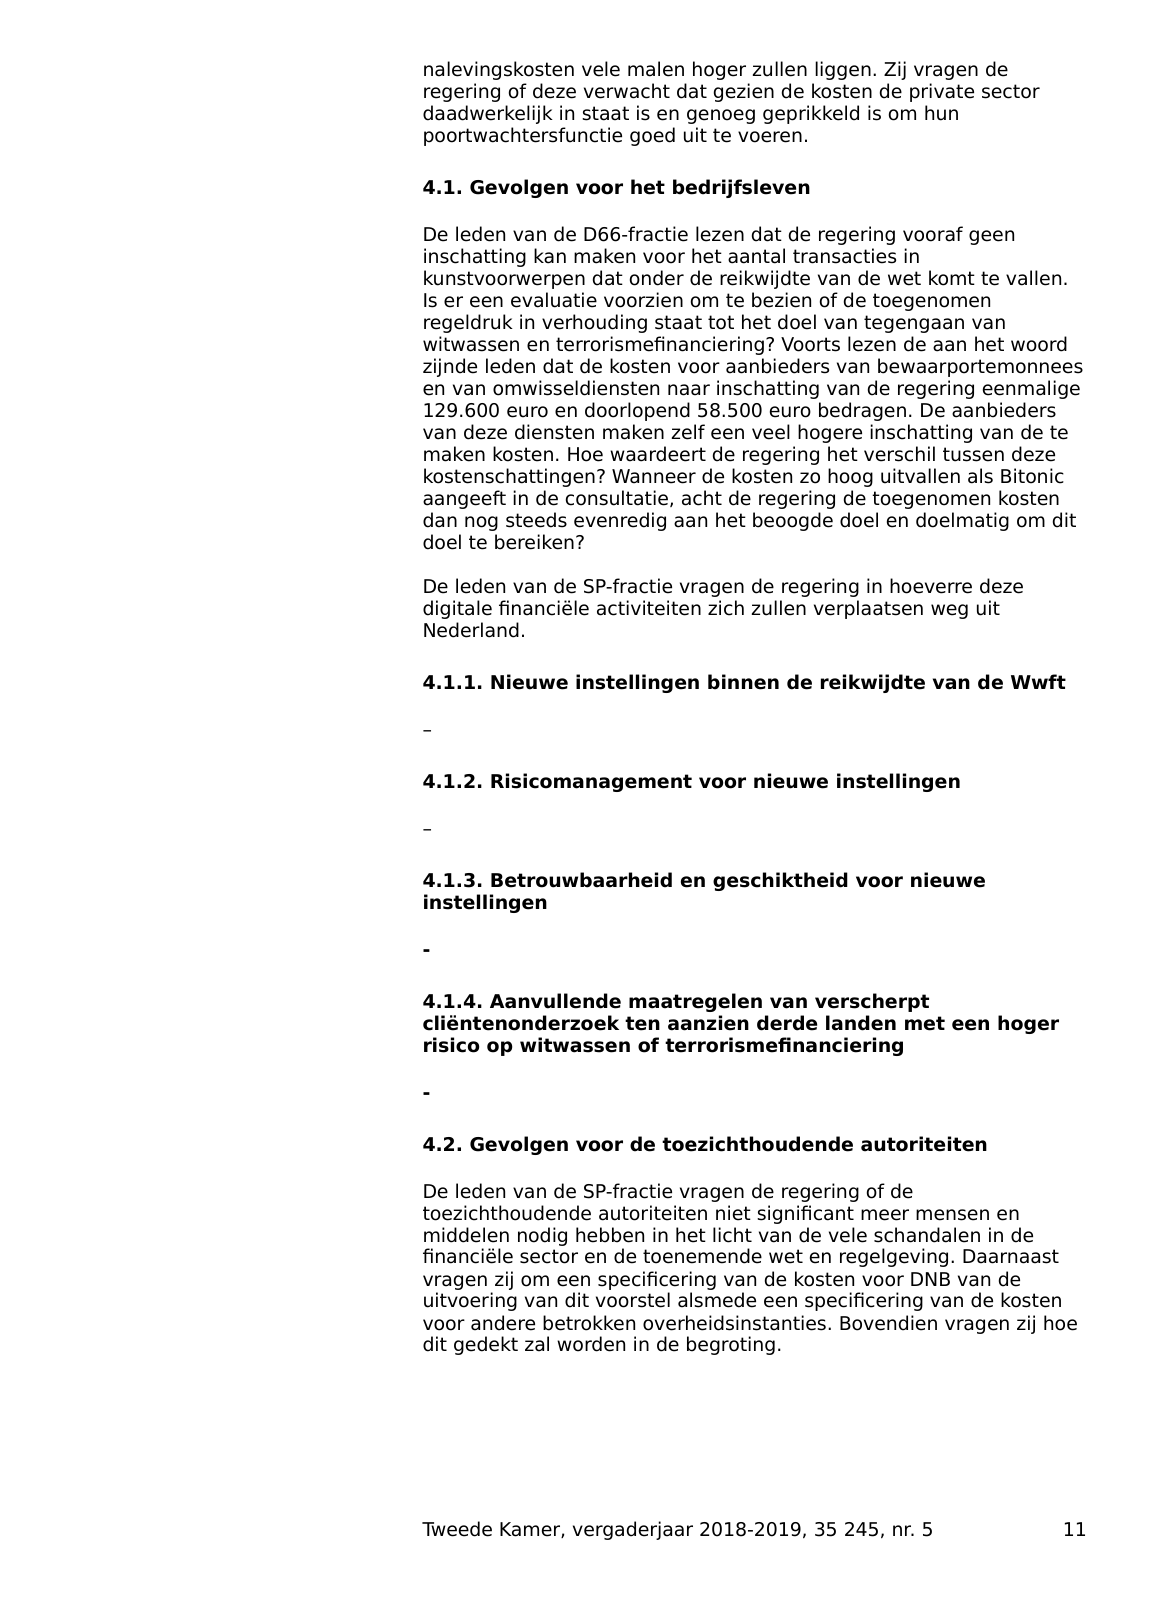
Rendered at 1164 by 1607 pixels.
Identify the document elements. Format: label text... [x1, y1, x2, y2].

text – [422, 719, 1087, 741]
text De leden van de SP-fractie vragen de regering in hoeverre deze digitale financiële activiteiten zich zullen verplaatsen weg uit Nederland. [422, 576, 1087, 642]
subtitle 4.1. Gevolgen voor het bedrijfsleven [422, 177, 1087, 199]
subtitle 4.1.2. Risicomanagement voor nieuwe instellingen [422, 771, 1087, 793]
text - [422, 939, 1087, 961]
text nalevingskosten vele malen hoger zullen liggen. Zij vragen de regering of deze verwacht dat gezien de kosten de private sector daadwerkelijk in staat is en genoeg geprikkeld is om hun poortwachtersfunctie goed uit te voeren. [422, 59, 1087, 147]
subtitle 4.1.1. Nieuwe instellingen binnen de reikwijdte van de Wwft [422, 672, 1087, 694]
subtitle 4.1.4. Aanvullende maatregelen van verscherpt cliëntenonderzoek ten aanzien derde landen met een hoger risico op witwassen of terrorismefinanciering [422, 991, 1087, 1057]
subtitle 4.1.3. Betrouwbaarheid en geschiktheid voor nieuwe instellingen [422, 870, 1087, 914]
text De leden van de SP-fractie vragen de regering of de toezichthoudende autoriteiten niet significant meer mensen en middelen nodig hebben in het licht van de vele schandalen in de financiële sector en de toenemende wet en regelgeving. Daarnaast vragen zij om een specificering van de kosten voor DNB van de uitvoering van dit voorstel alsmede een specificering van de kosten voor andere betrokken overheidsinstanties. Bovendien vragen zij hoe dit gedekt zal worden in de begroting. [422, 1181, 1087, 1356]
text - [422, 1082, 1087, 1103]
text – [422, 818, 1087, 840]
subtitle 4.2. Gevolgen voor de toezichthoudende autoriteiten [422, 1133, 1087, 1156]
text De leden van de D66-fractie lezen dat de regering vooraf geen inschatting kan maken voor het aantal transacties in kunstvoorwerpen dat onder de reikwijdte van de wet komt te vallen. Is er een evaluatie voorzien om te bezien of de toegenomen regeldruk in verhouding staat tot het doel van tegengaan van witwassen en terrorismefinanciering? Voorts lezen de aan het woord zijnde leden dat de kosten voor aanbieders van bewaarportemonnees en van omwisseldiensten naar inschatting van de regering eenmalige 129.600 euro en doorlopend 58.500 euro bedragen. De aanbieders van deze diensten maken zelf een veel hogere inschatting van de te maken kosten. Hoe waardeert de regering het verschil tussen deze kostenschattingen? Wanneer de kosten zo hoog uitvallen als Bitonic aangeeft in de consultatie, acht de regering de toegenomen kosten dan nog steeds evenredig aan het beoogde doel en doelmatig om dit doel te bereiken? [422, 224, 1087, 554]
